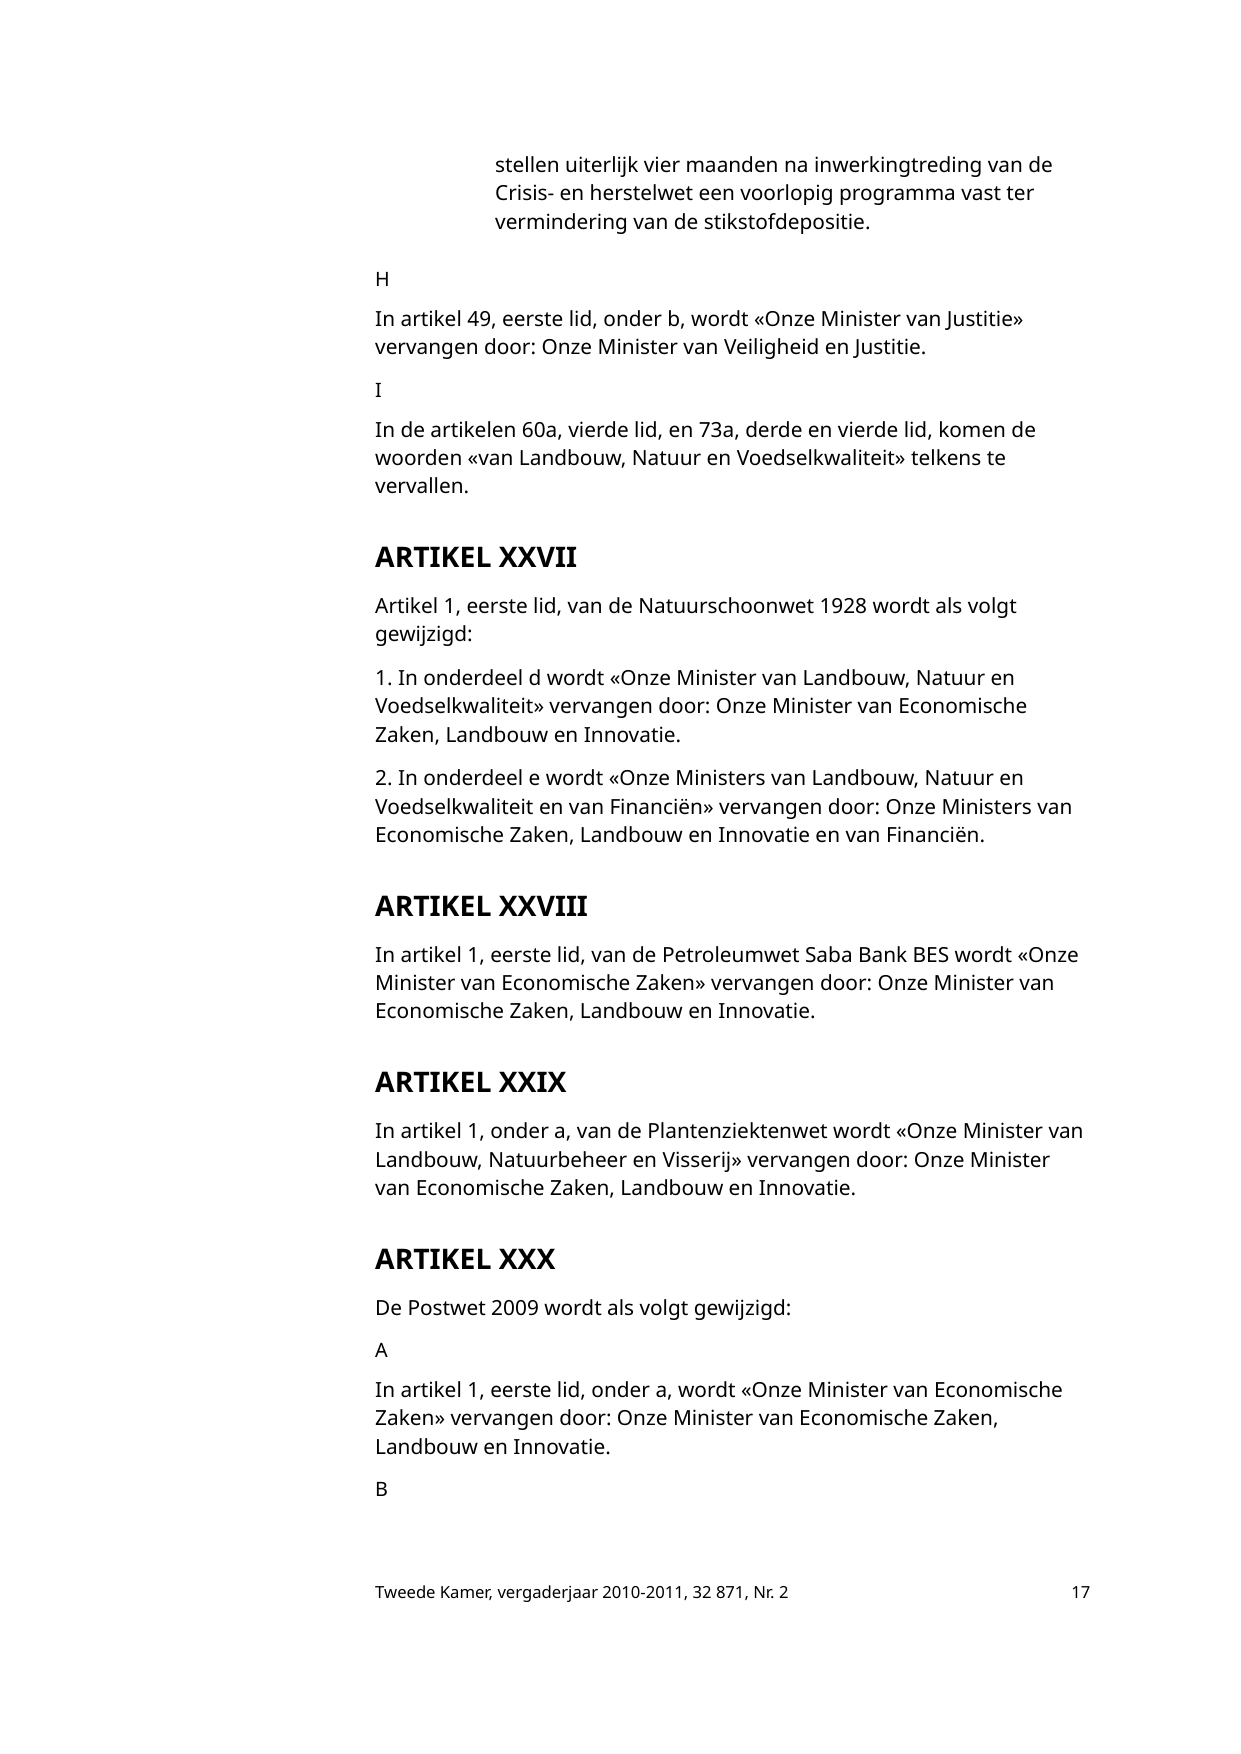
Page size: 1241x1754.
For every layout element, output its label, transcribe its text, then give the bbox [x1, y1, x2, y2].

text De Postwet 2009 wordt als volgt gewijzigd: [375, 1293, 1090, 1321]
subtitle ARTIKEL XXX [375, 1239, 1090, 1278]
subtitle ARTIKEL XXVIII [375, 886, 1090, 925]
text 2. In onderdeel e wordt «Onze Ministers van Landbouw, Natuur en Voedselkwaliteit en van Financiën» vervangen door: Onze Ministers van Economische Zaken, Landbouw en Innovatie en van Financiën. [375, 763, 1090, 849]
subtitle ARTIKEL XXIX [375, 1063, 1090, 1101]
text A [375, 1336, 1090, 1363]
text In de artikelen 60a, vierde lid, en 73a, derde en vierde lid, komen de woorden «van Landbouw, Natuur en Voedselkwaliteit» telkens te vervallen. [375, 415, 1090, 500]
text B [375, 1475, 1090, 1502]
list stellen uiterlijk vier maanden na inwerkingtreding van de Crisis- en herstelwet een voorlopig programma vast ter vermindering van de stikstofdepositie. [420, 150, 1090, 235]
text In artikel 49, eerste lid, onder b, wordt «Onze Minister van Justitie» vervangen door: Onze Minister van Veiligheid en Justitie. [375, 304, 1090, 361]
text In artikel 1, eerste lid, van de Petroleumwet Saba Bank BES wordt «Onze Minister van Economische Zaken» vervangen door: Onze Minister van Economische Zaken, Landbouw en Innovatie. [375, 940, 1090, 1025]
text Artikel 1, eerste lid, van de Natuurschoonwet 1928 wordt als volgt gewijzigd: [375, 591, 1090, 648]
text In artikel 1, eerste lid, onder a, wordt «Onze Minister van Economische Zaken» vervangen door: Onze Minister van Economische Zaken, Landbouw en Innovatie. [375, 1375, 1090, 1460]
subtitle ARTIKEL XXVII [375, 537, 1090, 576]
text 1. In onderdeel d wordt «Onze Minister van Landbouw, Natuur en Voedselkwaliteit» vervangen door: Onze Minister van Economische Zaken, Landbouw en Innovatie. [375, 663, 1090, 748]
text H [375, 265, 1090, 292]
text In artikel 1, onder a, van de Plantenziektenwet wordt «Onze Minister van Landbouw, Natuurbeheer en Visserij» vervangen door: Onze Minister van Economische Zaken, Landbouw en Innovatie. [375, 1116, 1090, 1202]
text I [375, 376, 1090, 403]
